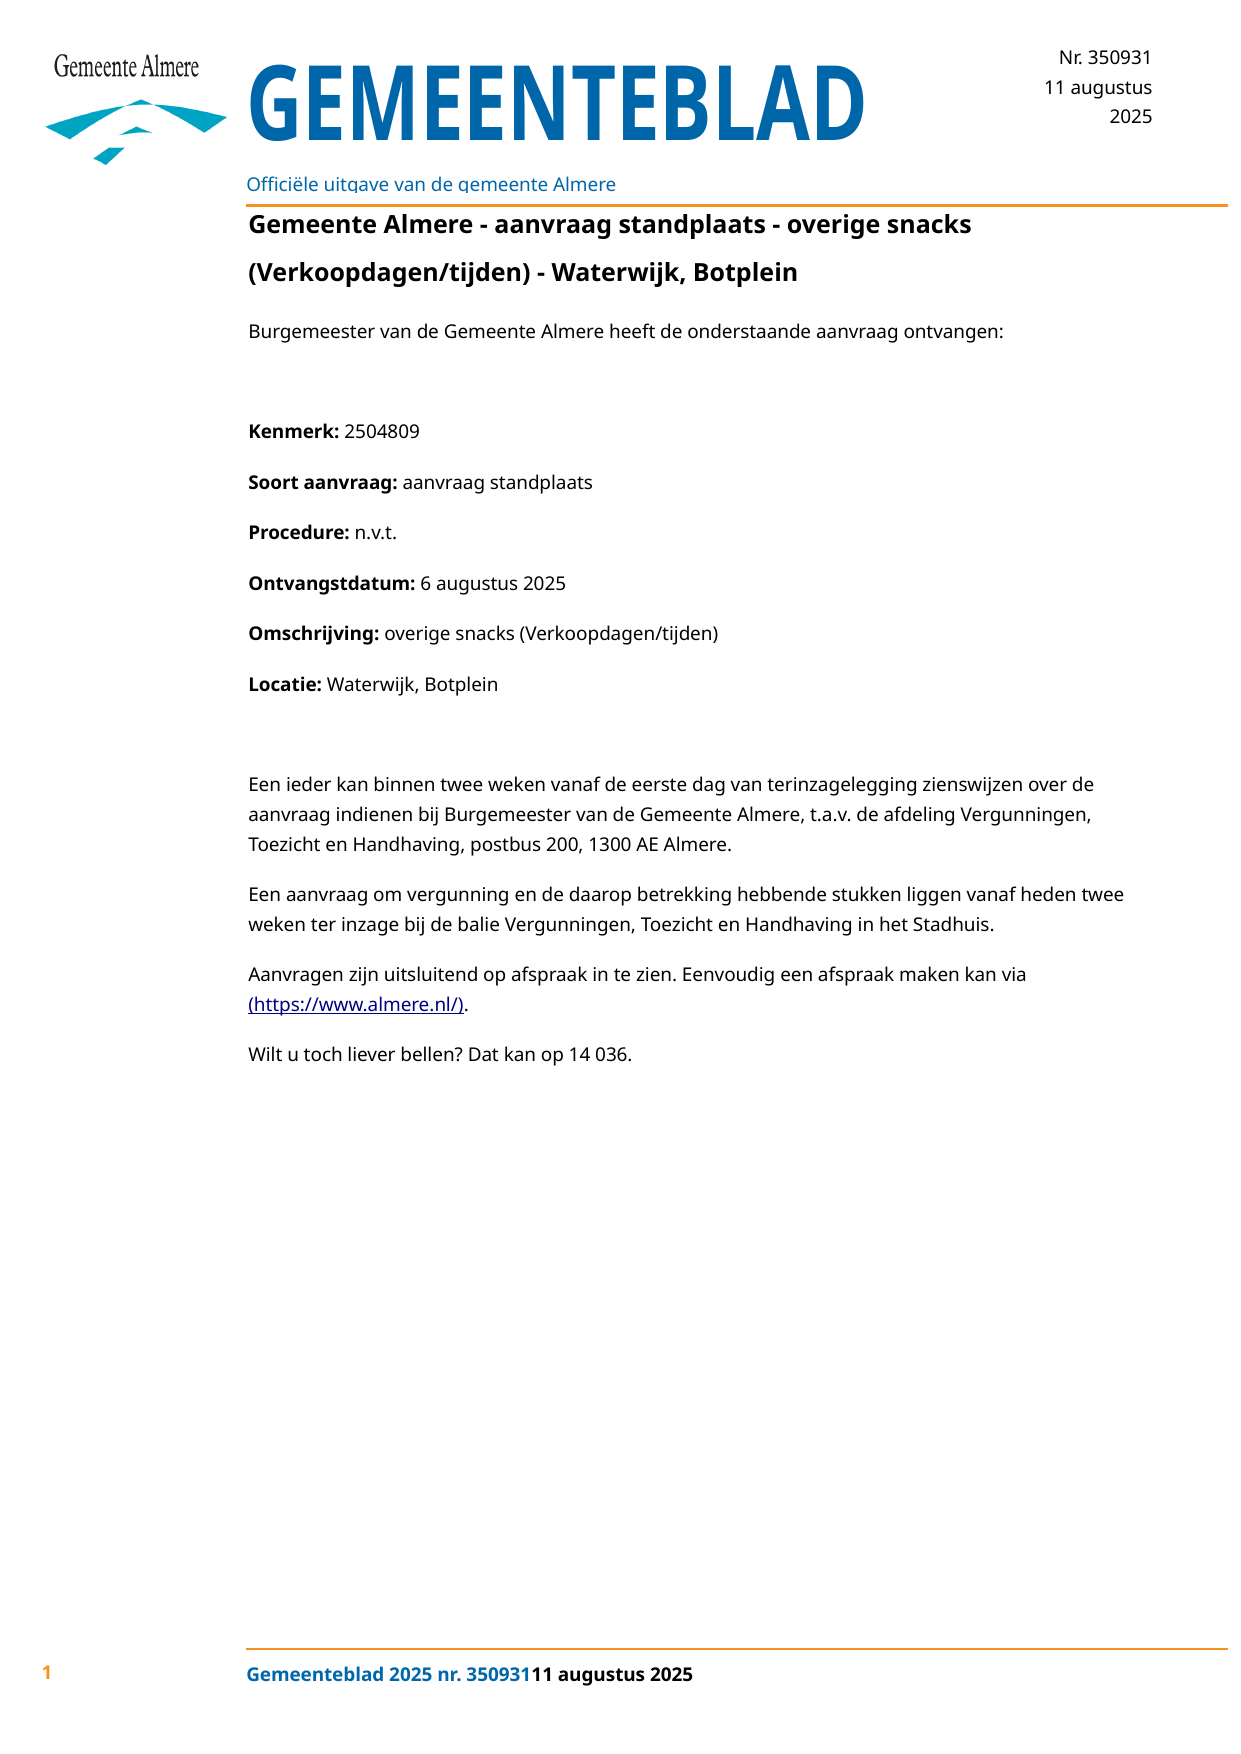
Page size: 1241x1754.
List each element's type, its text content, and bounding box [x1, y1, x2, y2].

text Kenmerk: 2504809 [248, 419, 1152, 444]
text Een ieder kan binnen twee weken vanaf de eerste dag van terinzagelegging zienswijzen over de aanvraag indienen bij Burgemeester van de Gemeente Almere, t.a.v. de afdeling Vergunningen, Toezicht en Handhaving, postbus 200, 1300 AE Almere. [248, 772, 1152, 857]
text Gemeente Almere - aanvraag standplaats - overige snacks (Verkoopdagen/tijden) - Waterwijk, Botplein [248, 207, 1152, 288]
picture [41, 47, 231, 172]
text Locatie: Waterwijk, Botplein [248, 671, 1152, 697]
text Burgemeester van de Gemeente Almere heeft de onderstaande aanvraag ontvangen: [248, 318, 1152, 344]
text Procedure: n.v.t. [248, 519, 1152, 545]
text Aanvragen zijn uitsluitend op afspraak in te zien. Eenvoudig een afspraak maken kan via (https://www.almere.nl/). [248, 961, 1152, 1017]
text Wilt u toch liever bellen? Dat kan op 14 036. [248, 1041, 1152, 1067]
text Een aanvraag om vergunning en de daarop betrekking hebbende stukken liggen vanaf heden twee weken ter inzage bij de balie Vergunningen, Toezicht en Handhaving in het Stadhuis. [248, 881, 1152, 937]
text Ontvangstdatum: 6 augustus 2025 [248, 570, 1152, 596]
text Soort aanvraag: aanvraag standplaats [248, 469, 1152, 495]
text Omschrijving: overige snacks (Verkoopdagen/tijden) [248, 620, 1152, 646]
